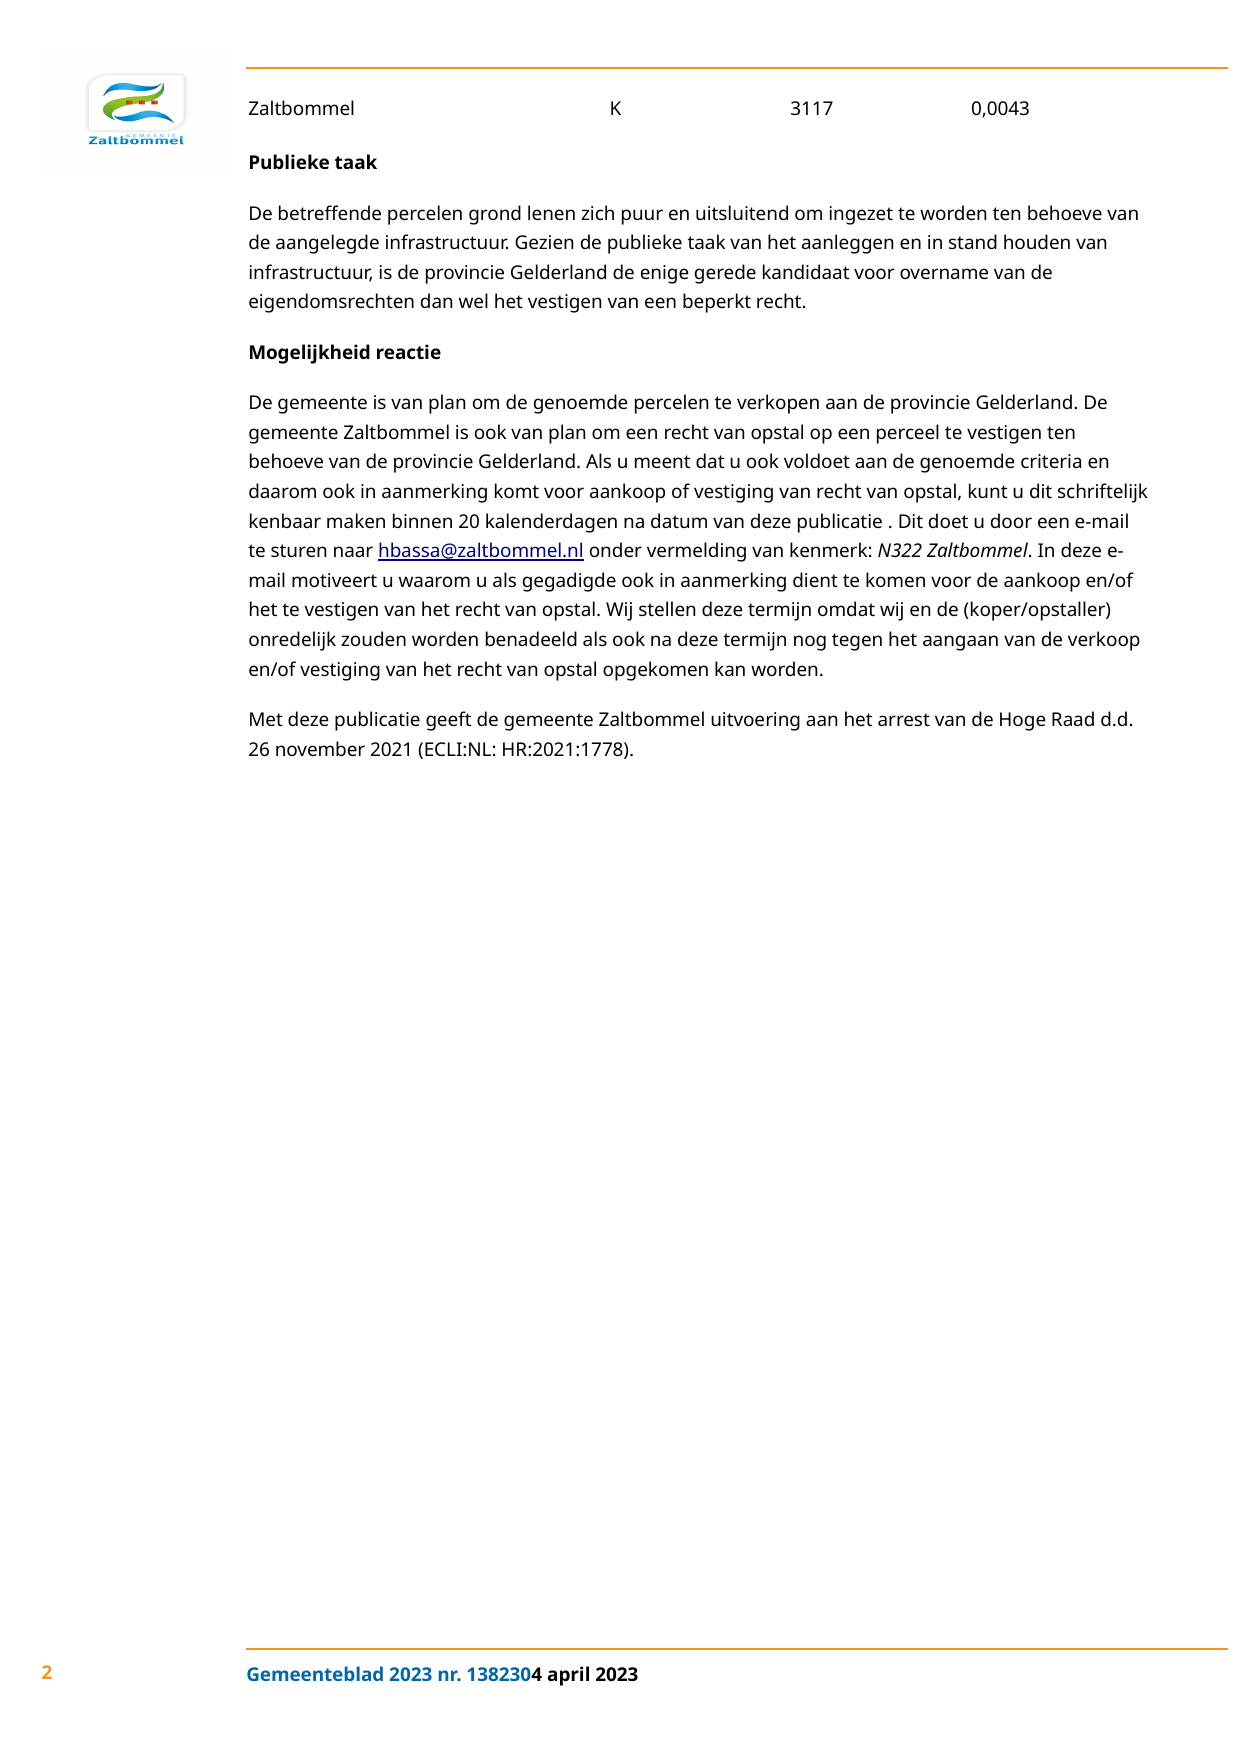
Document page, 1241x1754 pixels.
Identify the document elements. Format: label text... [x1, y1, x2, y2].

table_cell [790, 121, 971, 146]
table_cell 3117 [790, 95, 971, 121]
table_cell [609, 121, 790, 146]
text Mogelijkheid reactie [248, 339, 1152, 365]
text Met deze publicatie geeft de gemeente Zaltbommel uitvoering aan het arrest van de Hoge Raad d.d. 26 november 2021 (ECLI:NL: HR:2021:1778). [248, 706, 1152, 761]
table_cell [248, 121, 429, 146]
table_cell 0,0043 [971, 95, 1152, 121]
text De gemeente is van plan om de genoemde percelen te verkopen aan de provincie Gelderland. De gemeente Zaltbommel is ook van plan om een recht van opstal op een perceel te vestigen ten behoeve van de provincie Gelderland. Als u meent dat u ook voldoet aan de genoemde criteria en daarom ook in aanmerking komt voor aankoop of vestiging van recht van opstal, kunt u dit schriftelijk kenbaar maken binnen 20 kalenderdagen na datum van deze publicatie . Dit doet u door een e-mail te sturen naar hbassa@zaltbommel.nl onder vermelding van kenmerk: N322 Zaltbommel. In deze e-mail motiveert u waarom u als gegadigde ook in aanmerking dient te komen voor de aankoop en/of het te vestigen van het recht van opstal. Wij stellen deze termijn omdat wij en de (koper/opstaller) onredelijk zouden worden benadeeld als ook na deze termijn nog tegen het aangaan van de verkoop en/of vestiging van het recht van opstal opgekomen kan worden. [248, 389, 1152, 681]
table_cell [971, 121, 1152, 146]
table_cell Zaltbommel [248, 95, 609, 121]
text Publieke taak [248, 149, 1152, 175]
text De betreffende percelen grond lenen zich puur en uitsluitend om ingezet te worden ten behoeve van de aangelegde infrastructuur. Gezien de publieke taak van het aanleggen en in stand houden van infrastructuur, is de provincie Gelderland de enige gerede kandidaat voor overname van de eigendomsrechten dan wel het vestigen van een beperkt recht. [248, 200, 1152, 314]
table_cell K [609, 95, 790, 121]
table_cell [429, 121, 609, 146]
picture [41, 47, 231, 172]
